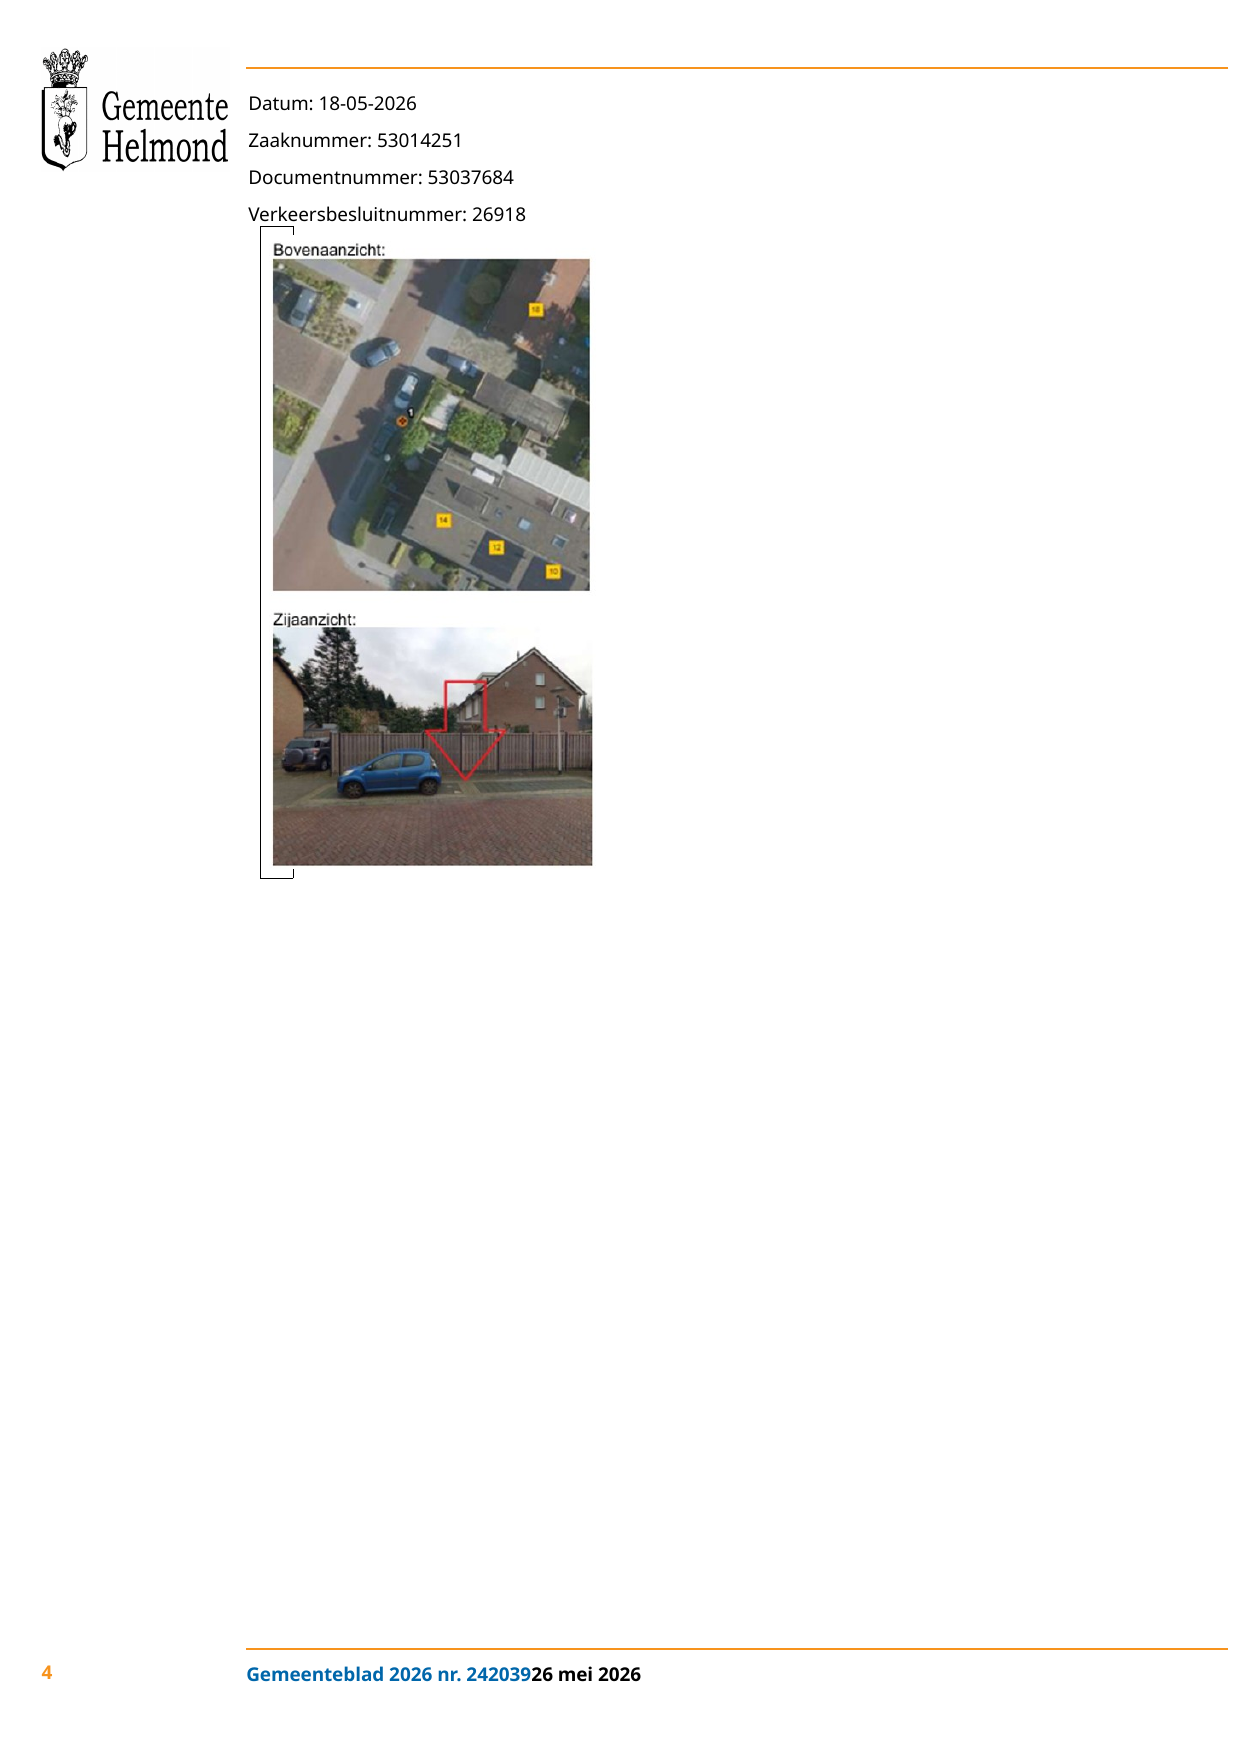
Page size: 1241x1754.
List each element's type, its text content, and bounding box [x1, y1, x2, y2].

text Zaaknummer: 53014251 [248, 132, 1152, 151]
picture [41, 47, 231, 172]
text Verkeersbesluitnummer: 26918 [248, 206, 1152, 225]
text Datum: 18-05-2026 [248, 95, 1152, 114]
picture [268, 235, 1173, 869]
text Documentnummer: 53037684 [248, 169, 1152, 188]
